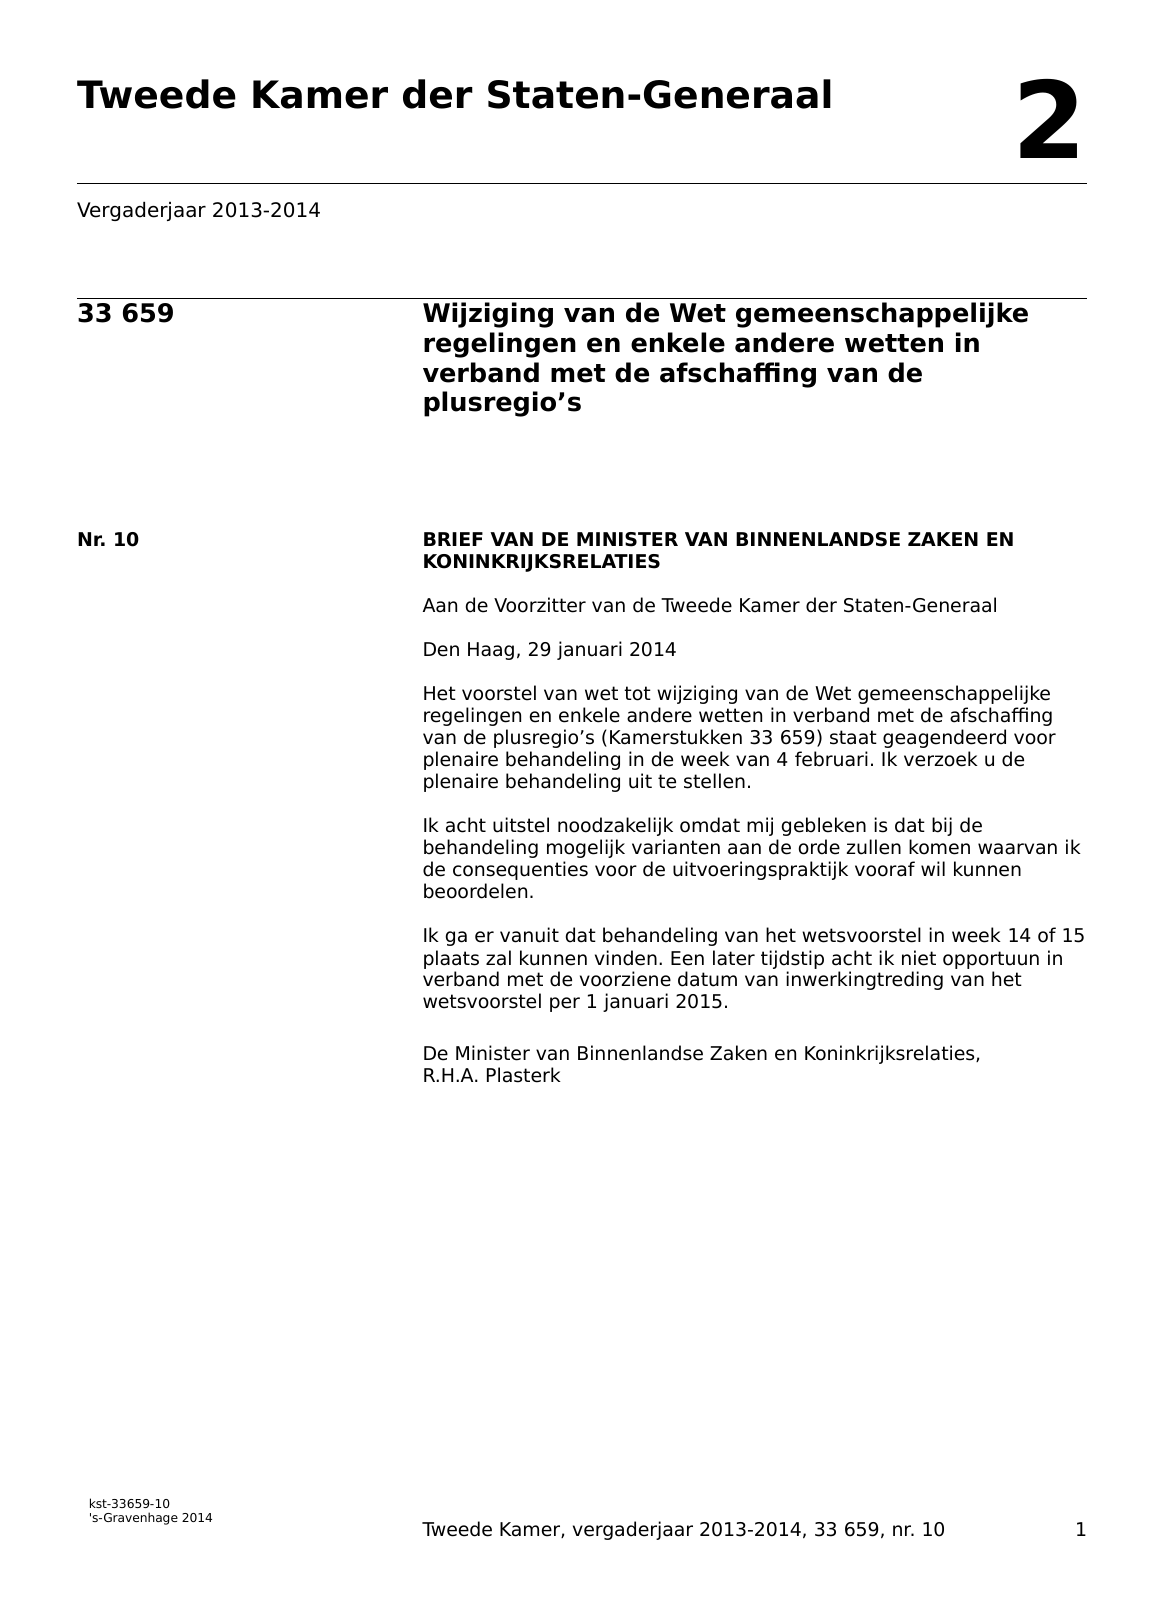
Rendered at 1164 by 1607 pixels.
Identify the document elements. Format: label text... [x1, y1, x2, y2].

text Ik ga er vanuit dat behandeling van het wetsvoorstel in week 14 of 15 plaats zal kunnen vinden. Een later tijdstip acht ik niet opportuun in verband met de voorziene datum van inwerkingtreding van het wetsvoorstel per 1 januari 2015. [422, 925, 1087, 1013]
text 's-Gravenhage 2014 [88, 1511, 323, 1525]
table_header 2 [886, 59, 1087, 183]
table_cell Vergaderjaar 2013-2014 [77, 184, 1087, 298]
text De Minister van Binnenlandse Zaken en Koninkrijksrelaties, R.H.A. Plasterk [422, 1043, 1087, 1087]
text Aan de Voorzitter van de Tweede Kamer der Staten-Generaal [422, 595, 1087, 617]
text Ik acht uitstel noodzakelijk omdat mij gebleken is dat bij de behandeling mogelijk varianten aan de orde zullen komen waarvan ik de consequenties voor de uitvoeringspraktijk vooraf wil kunnen beoordelen. [422, 815, 1087, 903]
text Den Haag, 29 januari 2014 [422, 639, 1087, 661]
subtitle 33 659 Wijziging van de Wet gemeenschappelijke regelingen en enkele andere wetten in verband met de afschaffing van de plusregio’s [77, 299, 1087, 418]
text Het voorstel van wet tot wijziging van de Wet gemeenschappelijke regelingen en enkele andere wetten in verband met de afschaffing van de plusregio’s (Kamerstukken 33 659) staat geagendeerd voor plenaire behandeling in de week van 4 februari. Ik verzoek u de plenaire behandeling uit te stellen. [422, 683, 1087, 793]
text kst-33659-10 [88, 1497, 323, 1511]
subtitle Nr. 10 BRIEF VAN DE MINISTER VAN BINNENLANDSE ZAKEN EN KONINKRIJKSRELATIES [77, 529, 1087, 573]
table_header Tweede Kamer der Staten-Generaal [77, 59, 886, 183]
